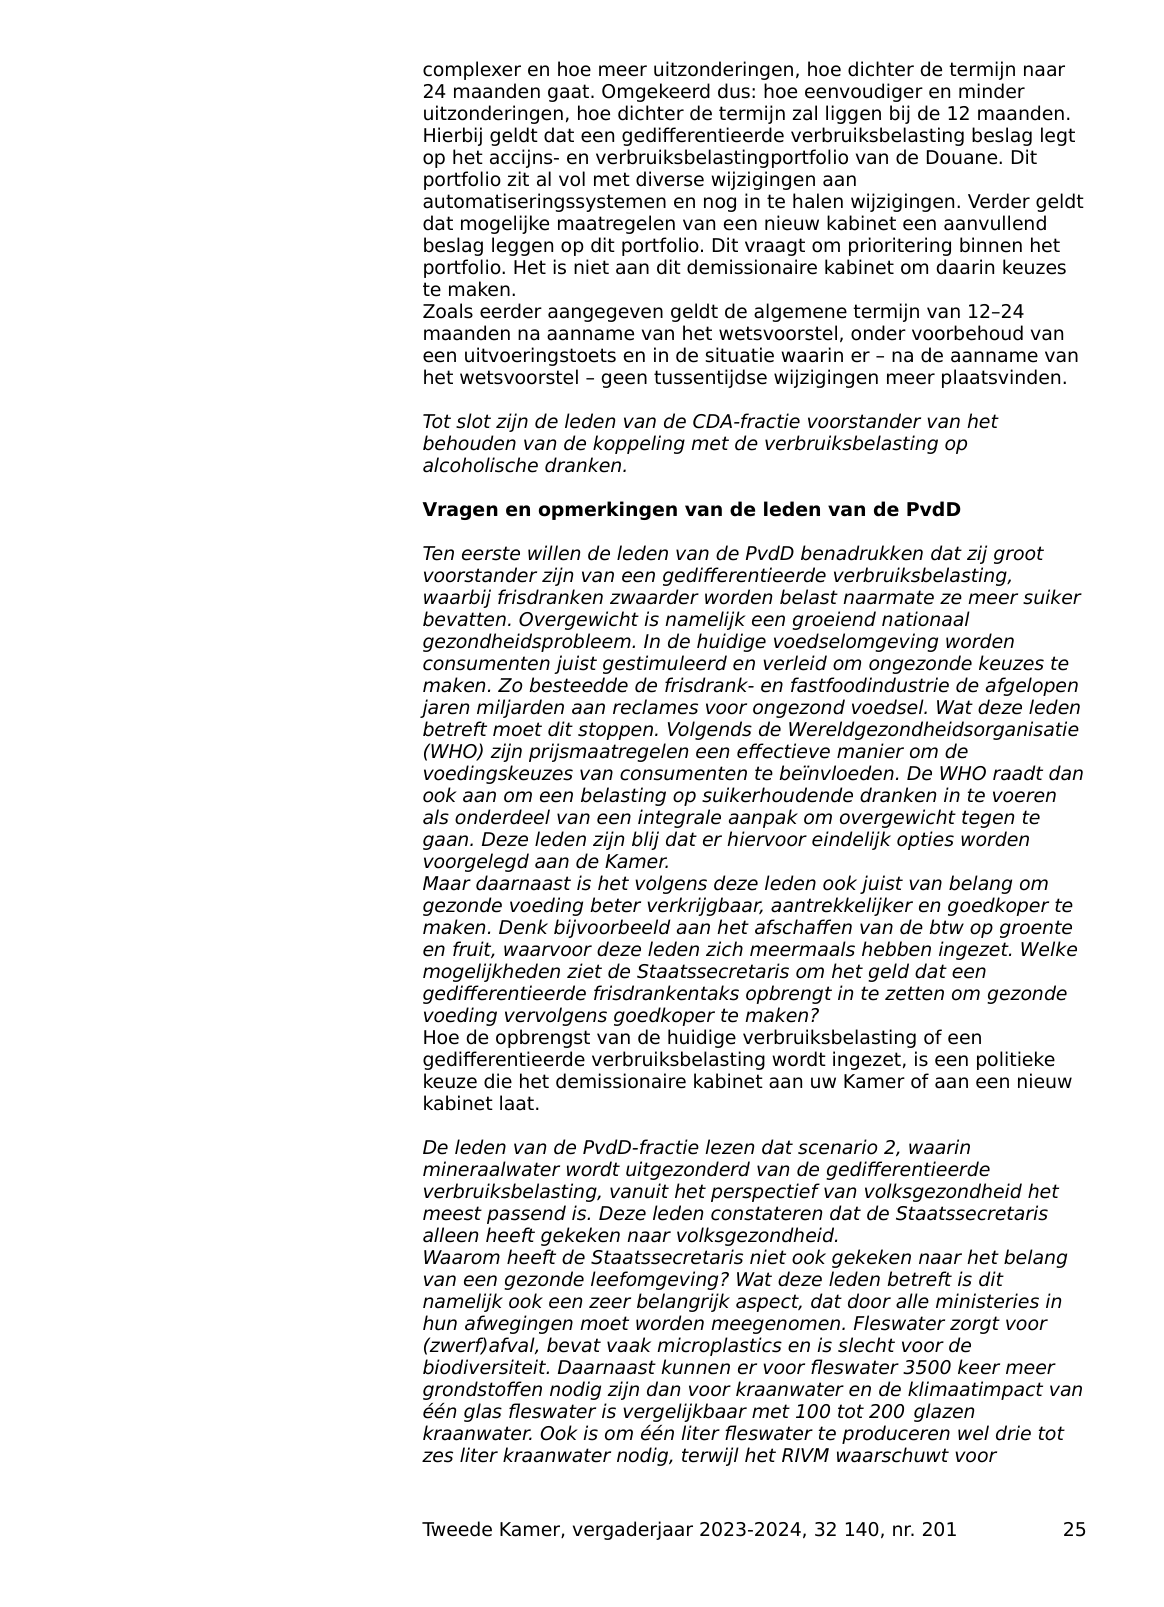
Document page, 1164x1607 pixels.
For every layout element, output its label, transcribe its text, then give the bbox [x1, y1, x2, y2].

text De leden van de PvdD-fractie lezen dat scenario 2, waarin mineraalwater wordt uitgezonderd van de gedifferentieerde verbruiksbelasting, vanuit het perspectief van volksgezondheid het meest passend is. Deze leden constateren dat de Staatssecretaris alleen heeft gekeken naar volksgezondheid. [422, 1137, 1087, 1247]
text Maar daarnaast is het volgens deze leden ook juist van belang om gezonde voeding beter verkrijgbaar, aantrekkelijker en goedkoper te maken. Denk bijvoorbeeld aan het afschaffen van de btw op groente en fruit, waarvoor deze leden zich meermaals hebben ingezet. Welke mogelijkheden ziet de Staatssecretaris om het geld dat een gedifferentieerde frisdrankentaks opbrengt in te zetten om gezonde voeding vervolgens goedkoper te maken? [422, 873, 1087, 1027]
text Tot slot zijn de leden van de CDA-fractie voorstander van het behouden van de koppeling met de verbruiksbelasting op alcoholische dranken. [422, 411, 1087, 477]
text Hierbij geldt dat een gedifferentieerde verbruiksbelasting beslag legt op het accijns- en verbruiksbelastingportfolio van de Douane. Dit portfolio zit al vol met diverse wijzigingen aan automatiseringssystemen en nog in te halen wijzigingen. Verder geldt dat mogelijke maatregelen van een nieuw kabinet een aanvullend beslag leggen op dit portfolio. Dit vraagt om prioritering binnen het portfolio. Het is niet aan dit demissionaire kabinet om daarin keuzes te maken. [422, 125, 1087, 301]
text Ten eerste willen de leden van de PvdD benadrukken dat zij groot voorstander zijn van een gedifferentieerde verbruiksbelasting, waarbij frisdranken zwaarder worden belast naarmate ze meer suiker bevatten. Overgewicht is namelijk een groeiend nationaal gezondheidsprobleem. In de huidige voedselomgeving worden consumenten juist gestimuleerd en verleid om ongezonde keuzes te maken. Zo besteedde de frisdrank- en fastfoodindustrie de afgelopen jaren miljarden aan reclames voor ongezond voedsel. Wat deze leden betreft moet dit stoppen. Volgends de Wereldgezondheidsorganisatie (WHO) zijn prijsmaatregelen een effectieve manier om de voedingskeuzes van consumenten te beïnvloeden. De WHO raadt dan ook aan om een belasting op suikerhoudende dranken in te voeren als onderdeel van een integrale aanpak om overgewicht tegen te gaan. Deze leden zijn blij dat er hiervoor eindelijk opties worden voorgelegd aan de Kamer. [422, 543, 1087, 873]
text Zoals eerder aangegeven geldt de algemene termijn van 12–24 maanden na aanname van het wetsvoorstel, onder voorbehoud van een uitvoeringstoets en in de situatie waarin er – na de aanname van het wetsvoorstel – geen tussentijdse wijzigingen meer plaatsvinden. [422, 301, 1087, 389]
subtitle Vragen en opmerkingen van de leden van de PvdD [422, 499, 1087, 521]
text Hoe de opbrengst van de huidige verbruiksbelasting of een gedifferentieerde verbruiksbelasting wordt ingezet, is een politieke keuze die het demissionaire kabinet aan uw Kamer of aan een nieuw kabinet laat. [422, 1027, 1087, 1115]
text complexer en hoe meer uitzonderingen, hoe dichter de termijn naar 24 maanden gaat. Omgekeerd dus: hoe eenvoudiger en minder uitzonderingen, hoe dichter de termijn zal liggen bij de 12 maanden. [422, 59, 1087, 125]
text Waarom heeft de Staatssecretaris niet ook gekeken naar het belang van een gezonde leefomgeving? Wat deze leden betreft is dit namelijk ook een zeer belangrijk aspect, dat door alle ministeries in hun afwegingen moet worden meegenomen. Fleswater zorgt voor (zwerf)afval, bevat vaak microplastics en is slecht voor de biodiversiteit. Daarnaast kunnen er voor fleswater 3500 keer meer grondstoffen nodig zijn dan voor kraanwater en de klimaatimpact van één glas fleswater is vergelijkbaar met 100 tot 200 glazen kraanwater. Ook is om één liter fleswater te produceren wel drie tot zes liter kraanwater nodig, terwijl het RIVM waarschuwt voor [422, 1247, 1087, 1467]
